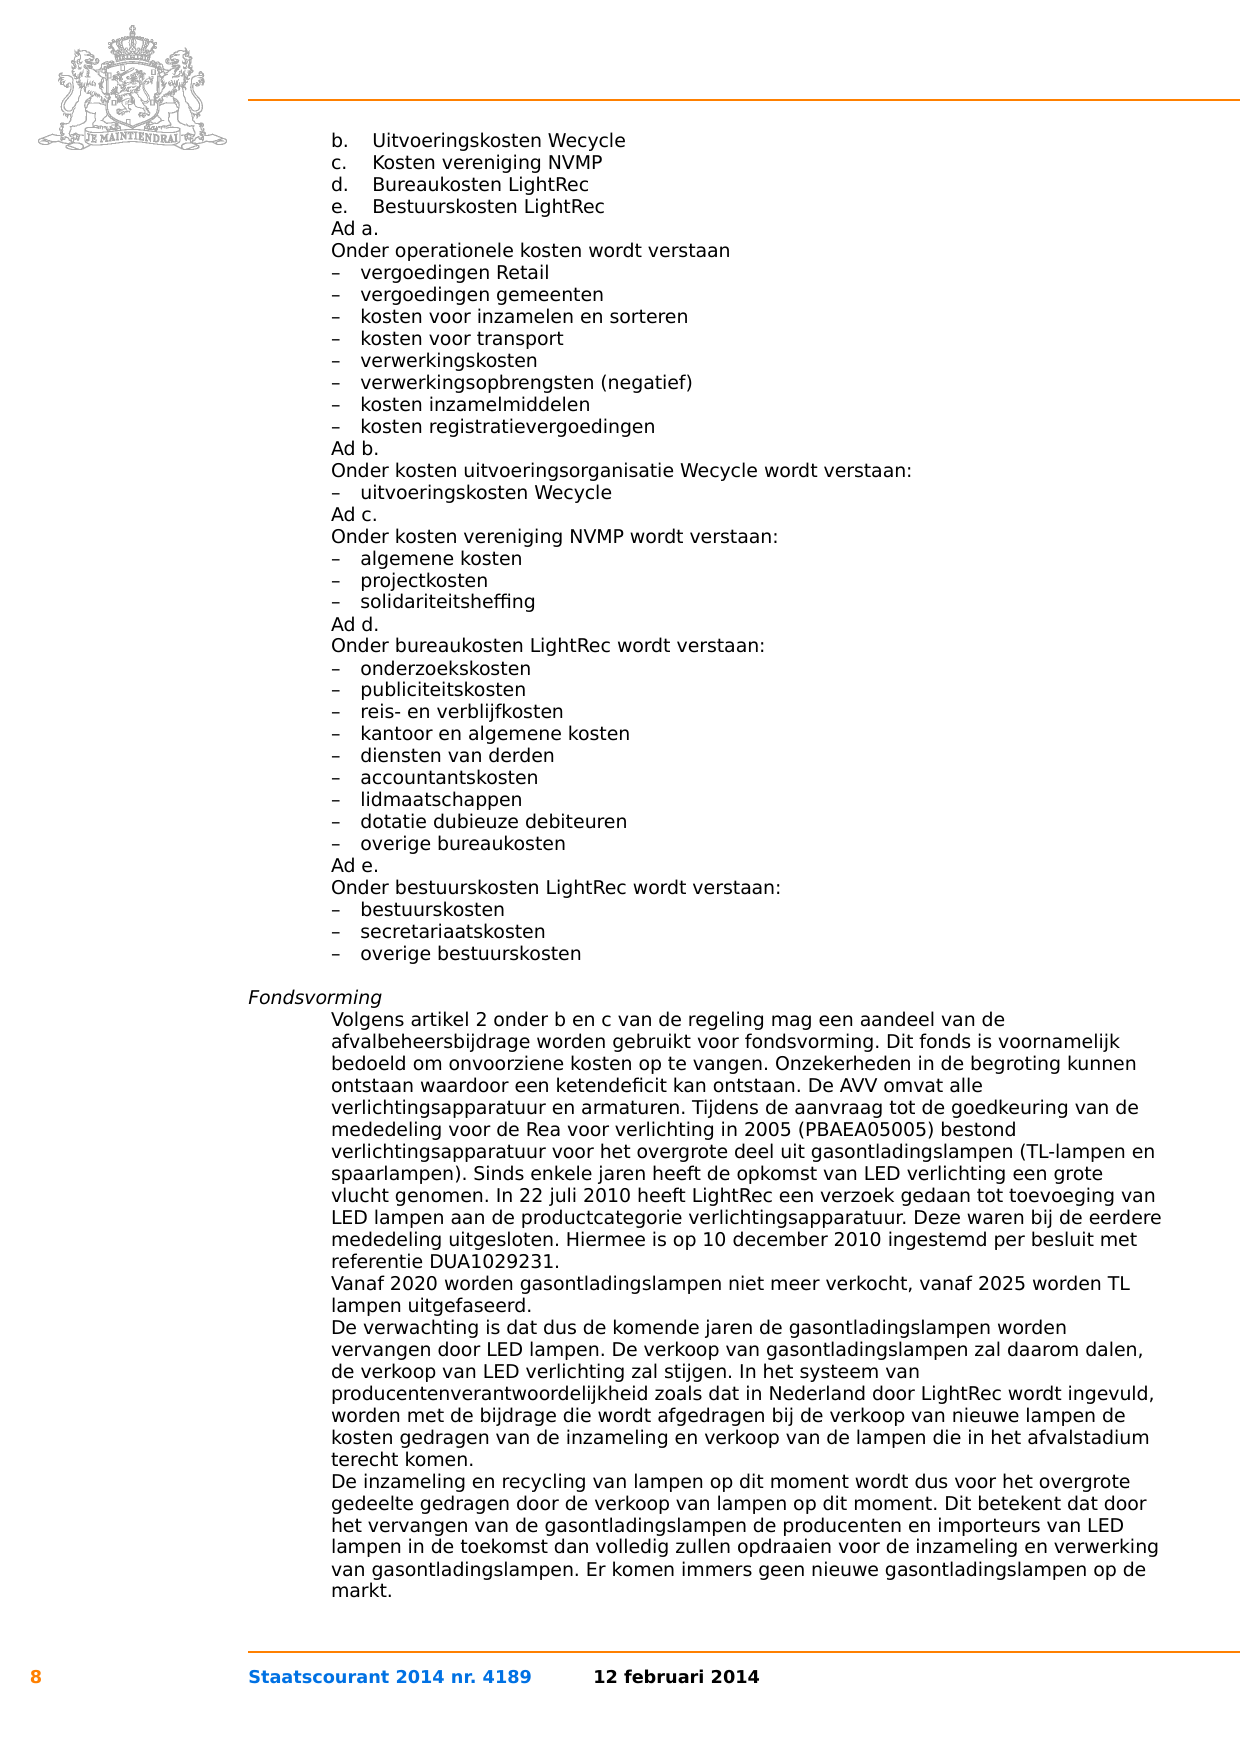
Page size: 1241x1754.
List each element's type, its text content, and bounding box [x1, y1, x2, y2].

text – dotatie dubieuze debiteuren [331, 811, 1163, 833]
text – diensten van derden [331, 745, 1163, 767]
text e. Bestuurskosten LightRec [331, 196, 1163, 218]
text Onder kosten vereniging NVMP wordt verstaan: [331, 526, 1163, 547]
text – vergoedingen gemeenten [331, 284, 1163, 306]
text – verwerkingsopbrengsten (negatief) [331, 372, 1163, 394]
text – kosten inzamelmiddelen [331, 394, 1163, 416]
text Vanaf 2020 worden gasontladingslampen niet meer verkocht, vanaf 2025 worden TL lampen uitgefaseerd. [331, 1273, 1163, 1317]
text – uitvoeringskosten Wecycle [331, 482, 1163, 503]
text – kantoor en algemene kosten [331, 723, 1163, 745]
text – lidmaatschappen [331, 789, 1163, 811]
text – publiciteitskosten [331, 679, 1163, 701]
text – reis- en verblijfkosten [331, 701, 1163, 723]
text Volgens artikel 2 onder b en c van de regeling mag een aandeel van de afvalbeheersbijdrage worden gebruikt voor fondsvorming. Dit fonds is voornamelijk bedoeld om onvoorziene kosten op te vangen. Onzekerheden in de begroting kunnen ontstaan waardoor een ketendeficit kan ontstaan. De AVV omvat alle verlichtingsapparatuur en armaturen. Tijdens de aanvraag tot de goedkeuring van de mededeling voor de Rea voor verlichting in 2005 (PBAEA05005) bestond verlichtingsapparatuur voor het overgrote deel uit gasontladingslampen (TL-lampen en spaarlampen). Sinds enkele jaren heeft de opkomst van LED verlichting een grote vlucht genomen. In 22 juli 2010 heeft LightRec een verzoek gedaan tot toevoeging van LED lampen aan de productcategorie verlichtingsapparatuur. Deze waren bij de eerdere mededeling uitgesloten. Hiermee is op 10 december 2010 ingestemd per besluit met referentie DUA1029231. [331, 1009, 1163, 1273]
text – algemene kosten [331, 547, 1163, 569]
text c. Kosten vereniging NVMP [331, 152, 1163, 174]
text – bestuurskosten [331, 899, 1163, 921]
text Ad e. [331, 855, 1163, 877]
text – accountantskosten [331, 767, 1163, 789]
text Onder kosten uitvoeringsorganisatie Wecycle wordt verstaan: [331, 459, 1163, 482]
text – overige bureaukosten [331, 833, 1163, 855]
text – verwerkingskosten [331, 350, 1163, 372]
text – kosten voor transport [331, 328, 1163, 350]
text Ad d. [331, 613, 1163, 635]
text – overige bestuurskosten [331, 943, 1163, 965]
text – vergoedingen Retail [331, 262, 1163, 284]
text Onder bureaukosten LightRec wordt verstaan: [331, 635, 1163, 657]
text – solidariteitsheffing [331, 591, 1163, 613]
text Onder operationele kosten wordt verstaan [331, 240, 1163, 262]
text De verwachting is dat dus de komende jaren de gasontladingslampen worden vervangen door LED lampen. De verkoop van gasontladingslampen zal daarom dalen, de verkoop van LED verlichting zal stijgen. In het systeem van producentenverantwoordelijkheid zoals dat in Nederland door LightRec wordt ingevuld, worden met de bijdrage die wordt afgedragen bij de verkoop van nieuwe lampen de kosten gedragen van de inzameling en verkoop van de lampen die in het afvalstadium terecht komen. [331, 1317, 1163, 1471]
text d. Bureaukosten LightRec [331, 174, 1163, 196]
text – projectkosten [331, 569, 1163, 591]
text Ad a. [331, 218, 1163, 240]
subtitle Fondsvorming [248, 987, 1163, 1009]
picture [38, 25, 227, 150]
text Ad b. [331, 438, 1163, 459]
text Onder bestuurskosten LightRec wordt verstaan: [331, 877, 1163, 899]
text – kosten voor inzamelen en sorteren [331, 306, 1163, 328]
text – secretariaatskosten [331, 921, 1163, 943]
text b. Uitvoeringskosten Wecycle [331, 130, 1163, 152]
text – kosten registratievergoedingen [331, 416, 1163, 438]
text Ad c. [331, 503, 1163, 526]
text De inzameling en recycling van lampen op dit moment wordt dus voor het overgrote gedeelte gedragen door de verkoop van lampen op dit moment. Dit betekent dat door het vervangen van de gasontladingslampen de producenten en importeurs van LED lampen in de toekomst dan volledig zullen opdraaien voor de inzameling en verwerking van gasontladingslampen. Er komen immers geen nieuwe gasontladingslampen op de markt. [331, 1471, 1163, 1602]
text – onderzoekskosten [331, 657, 1163, 679]
